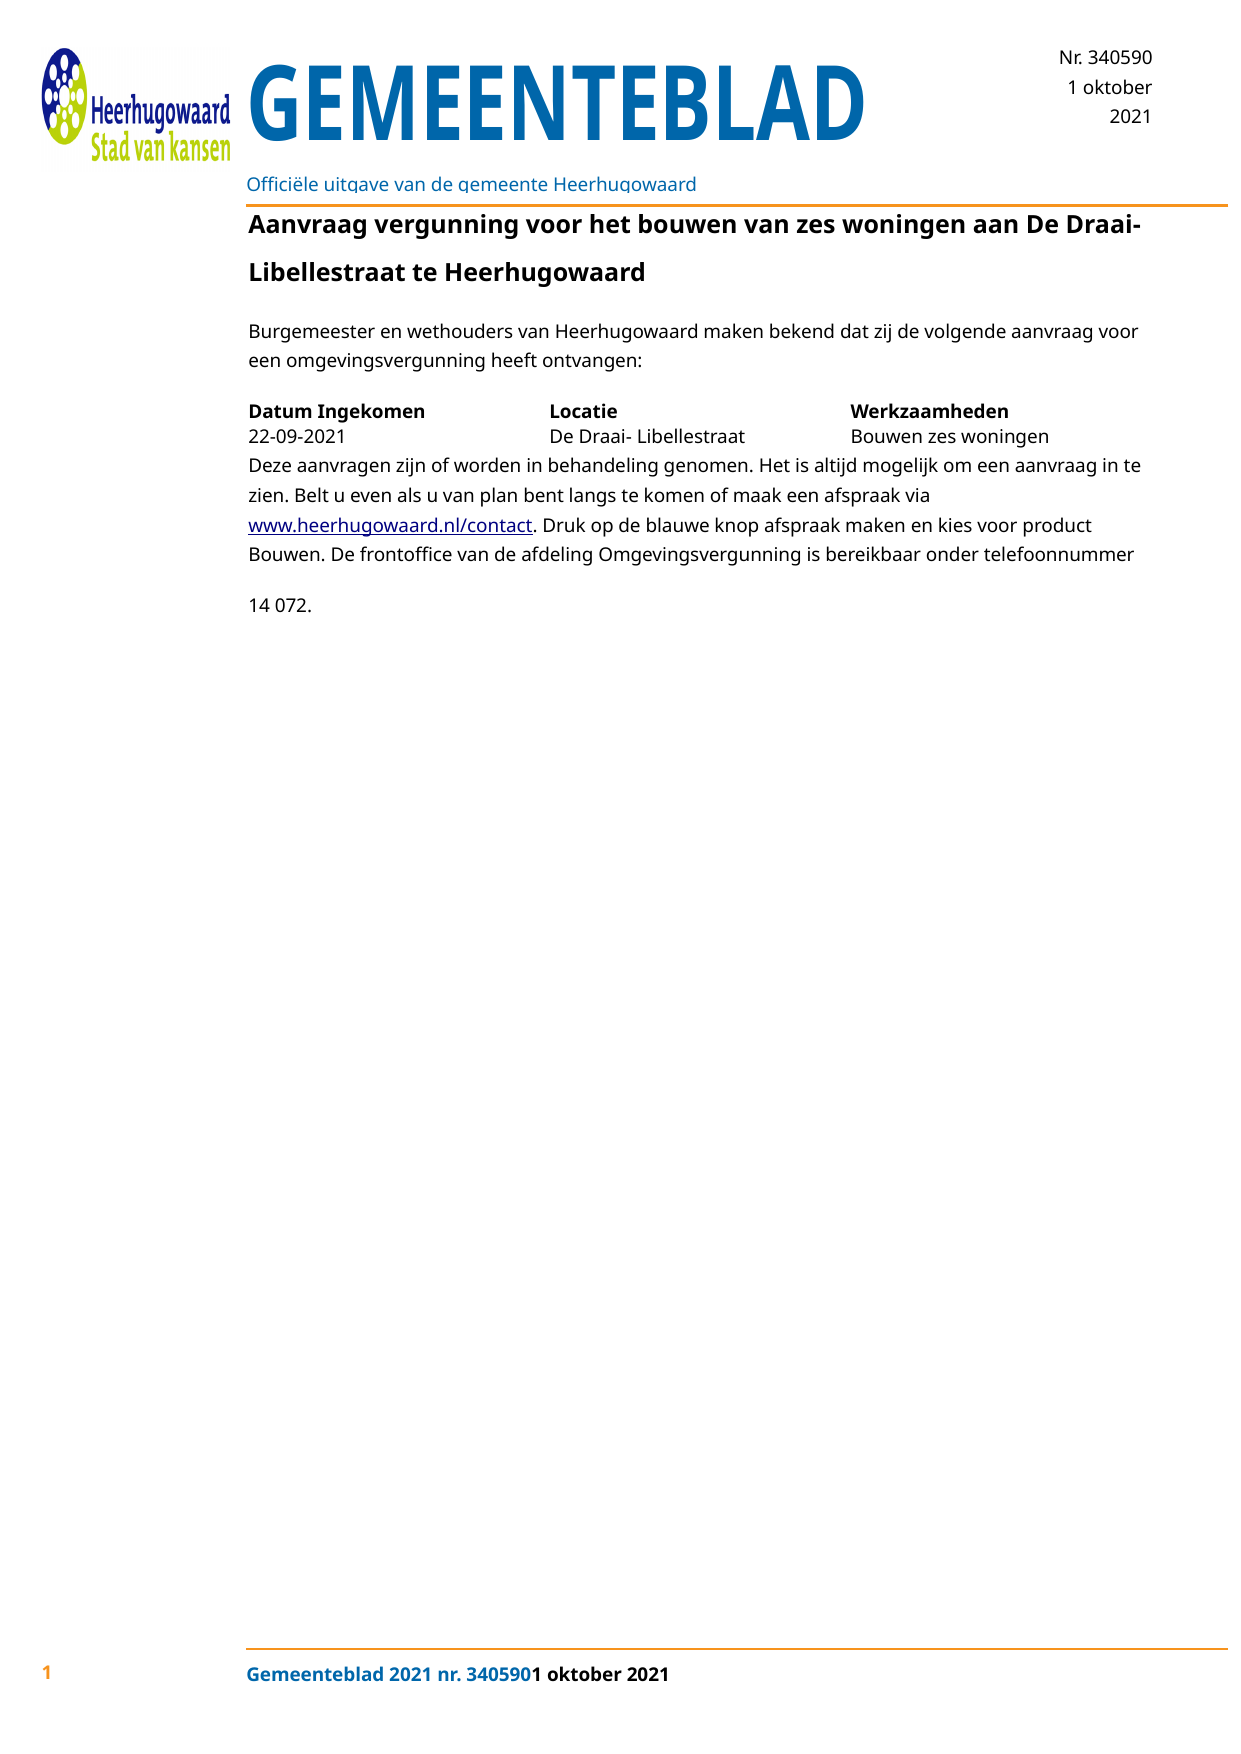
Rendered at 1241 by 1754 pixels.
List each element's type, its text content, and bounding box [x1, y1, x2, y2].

text Deze aanvragen zijn of worden in behandeling genomen. Het is altijd mogelijk om een aanvraag in te zien. Belt u even als u van plan bent langs te komen of maak een afspraak via www.heerhugowaard.nl/contact. Druk op de blauwe knop afspraak maken en kies voor product Bouwen. De frontoffice van de afdeling Omgevingsvergunning is bereikbaar onder telefoonnummer [248, 453, 1152, 567]
table_header Datum Ingekomen [248, 398, 549, 424]
table_cell Bouwen zes woningen [850, 424, 1152, 449]
table_cell De Draai- Libellestraat [549, 424, 850, 449]
table_header Locatie [549, 398, 850, 424]
table_header Werkzaamheden [850, 398, 1152, 424]
text Aanvraag vergunning voor het bouwen van zes woningen aan De Draai- Libellestraat te Heerhugowaard [248, 207, 1152, 288]
picture [41, 47, 231, 172]
table_cell 22-09-2021 [248, 424, 549, 449]
text 14 072. [248, 592, 1152, 618]
text Burgemeester en wethouders van Heerhugowaard maken bekend dat zij de volgende aanvraag voor een omgevingsvergunning heeft ontvangen: [248, 318, 1152, 373]
